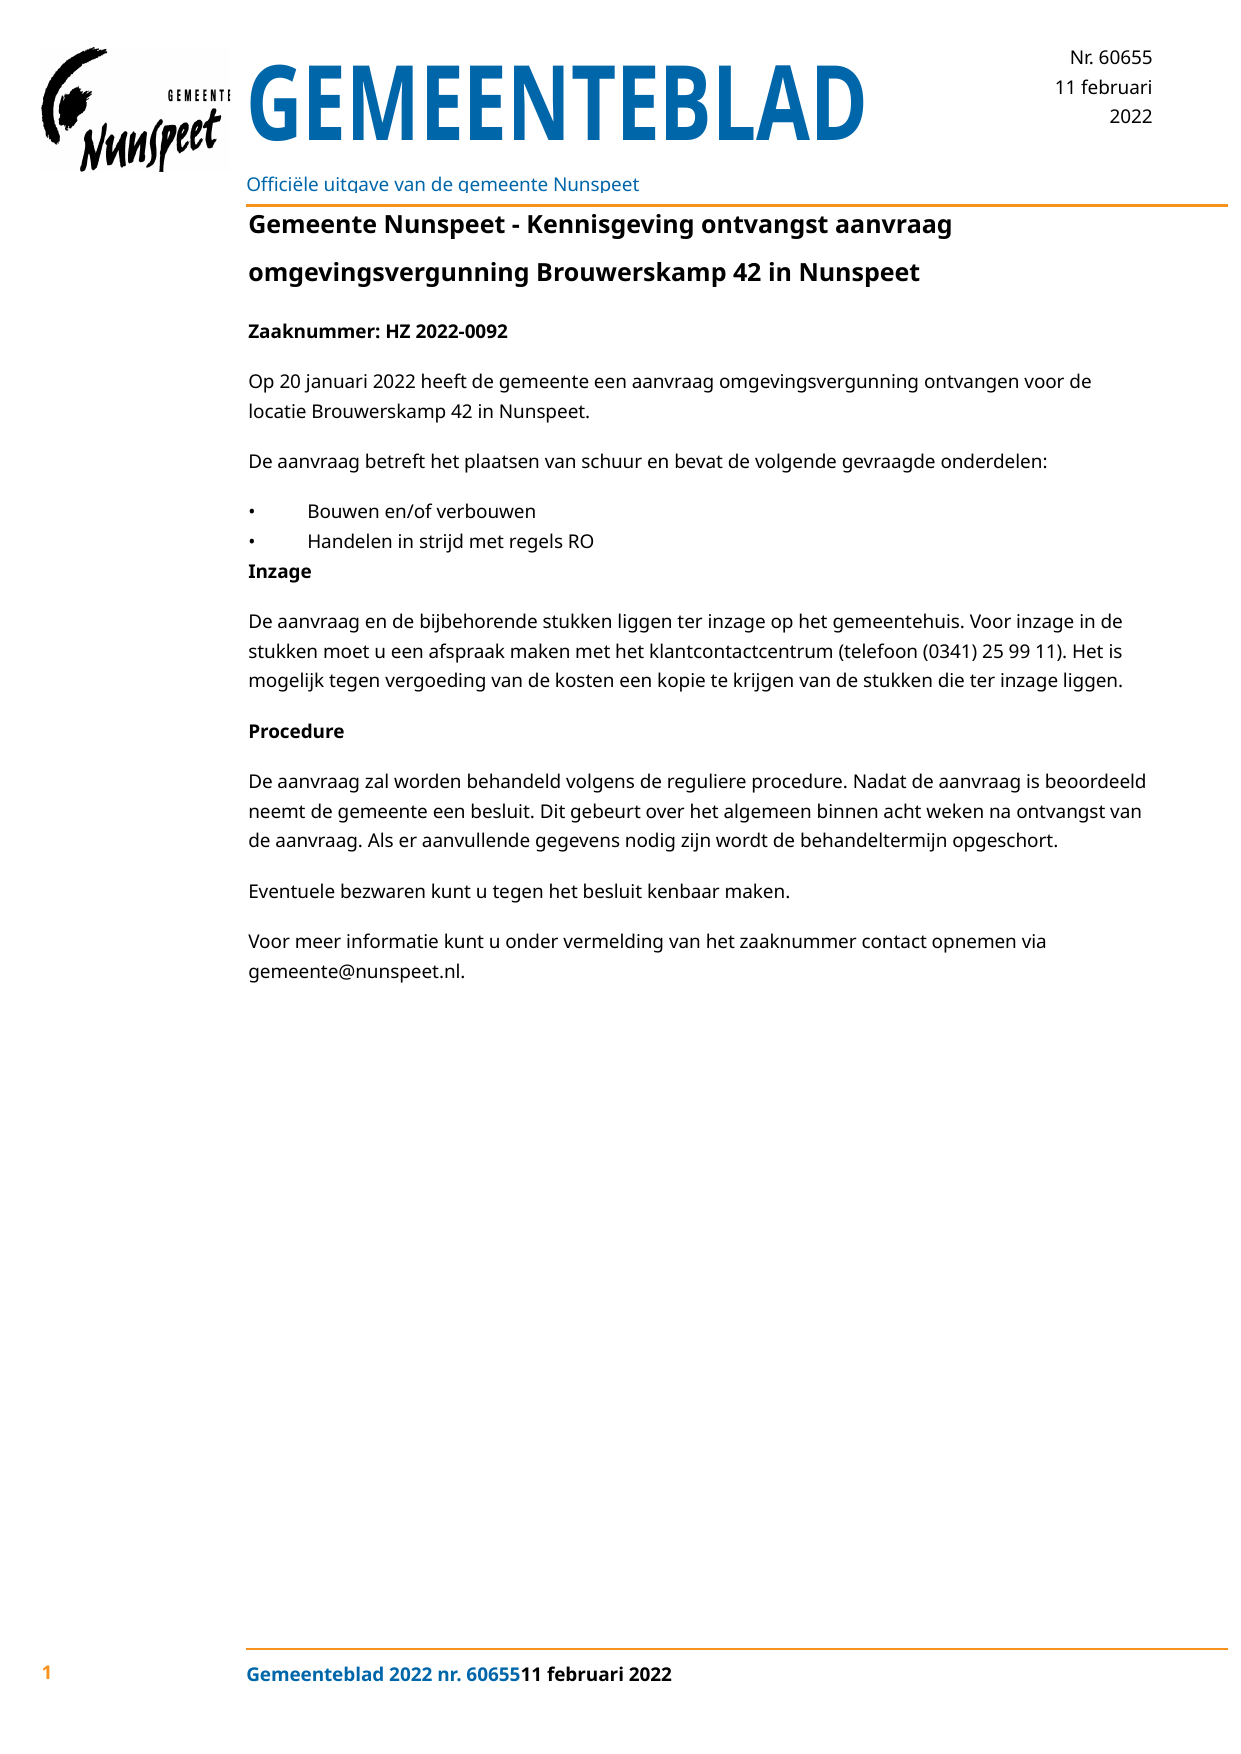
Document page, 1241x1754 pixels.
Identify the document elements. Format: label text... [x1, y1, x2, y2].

list Bouwen en/of verbouwen [248, 499, 1152, 524]
text De aanvraag zal worden behandeld volgens de reguliere procedure. Nadat de aanvraag is beoordeeld neemt de gemeente een besluit. Dit gebeurt over het algemeen binnen acht weken na ontvangst van de aanvraag. Als er aanvullende gegevens nodig zijn wordt de behandeltermijn opgeschort. [248, 768, 1152, 853]
text Procedure [248, 718, 1152, 744]
text Inzage [248, 558, 1152, 584]
picture [41, 47, 231, 172]
text De aanvraag en de bijbehorende stukken liggen ter inzage op het gemeentehuis. Voor inzage in de stukken moet u een afspraak maken met het klantcontactcentrum (telefoon (0341) 25 99 11). Het is mogelijk tegen vergoeding van de kosten een kopie te krijgen van de stukken die ter inzage liggen. [248, 608, 1152, 693]
text Op 20 januari 2022 heeft de gemeente een aanvraag omgevingsvergunning ontvangen voor de locatie Brouwerskamp 42 in Nunspeet. [248, 368, 1152, 424]
text Eventuele bezwaren kunt u tegen het besluit kenbaar maken. [248, 878, 1152, 904]
text De aanvraag betreft het plaatsen van schuur en bevat de volgende gevraagde onderdelen: [248, 448, 1152, 474]
text Zaaknummer: HZ 2022-0092 [248, 318, 1152, 344]
list Handelen in strijd met regels RO [248, 528, 1152, 554]
text Gemeente Nunspeet - Kennisgeving ontvangst aanvraag omgevingsvergunning Brouwerskamp 42 in Nunspeet [248, 207, 1152, 288]
text Voor meer informatie kunt u onder vermelding van het zaaknummer contact opnemen via gemeente@nunspeet.nl. [248, 928, 1152, 984]
